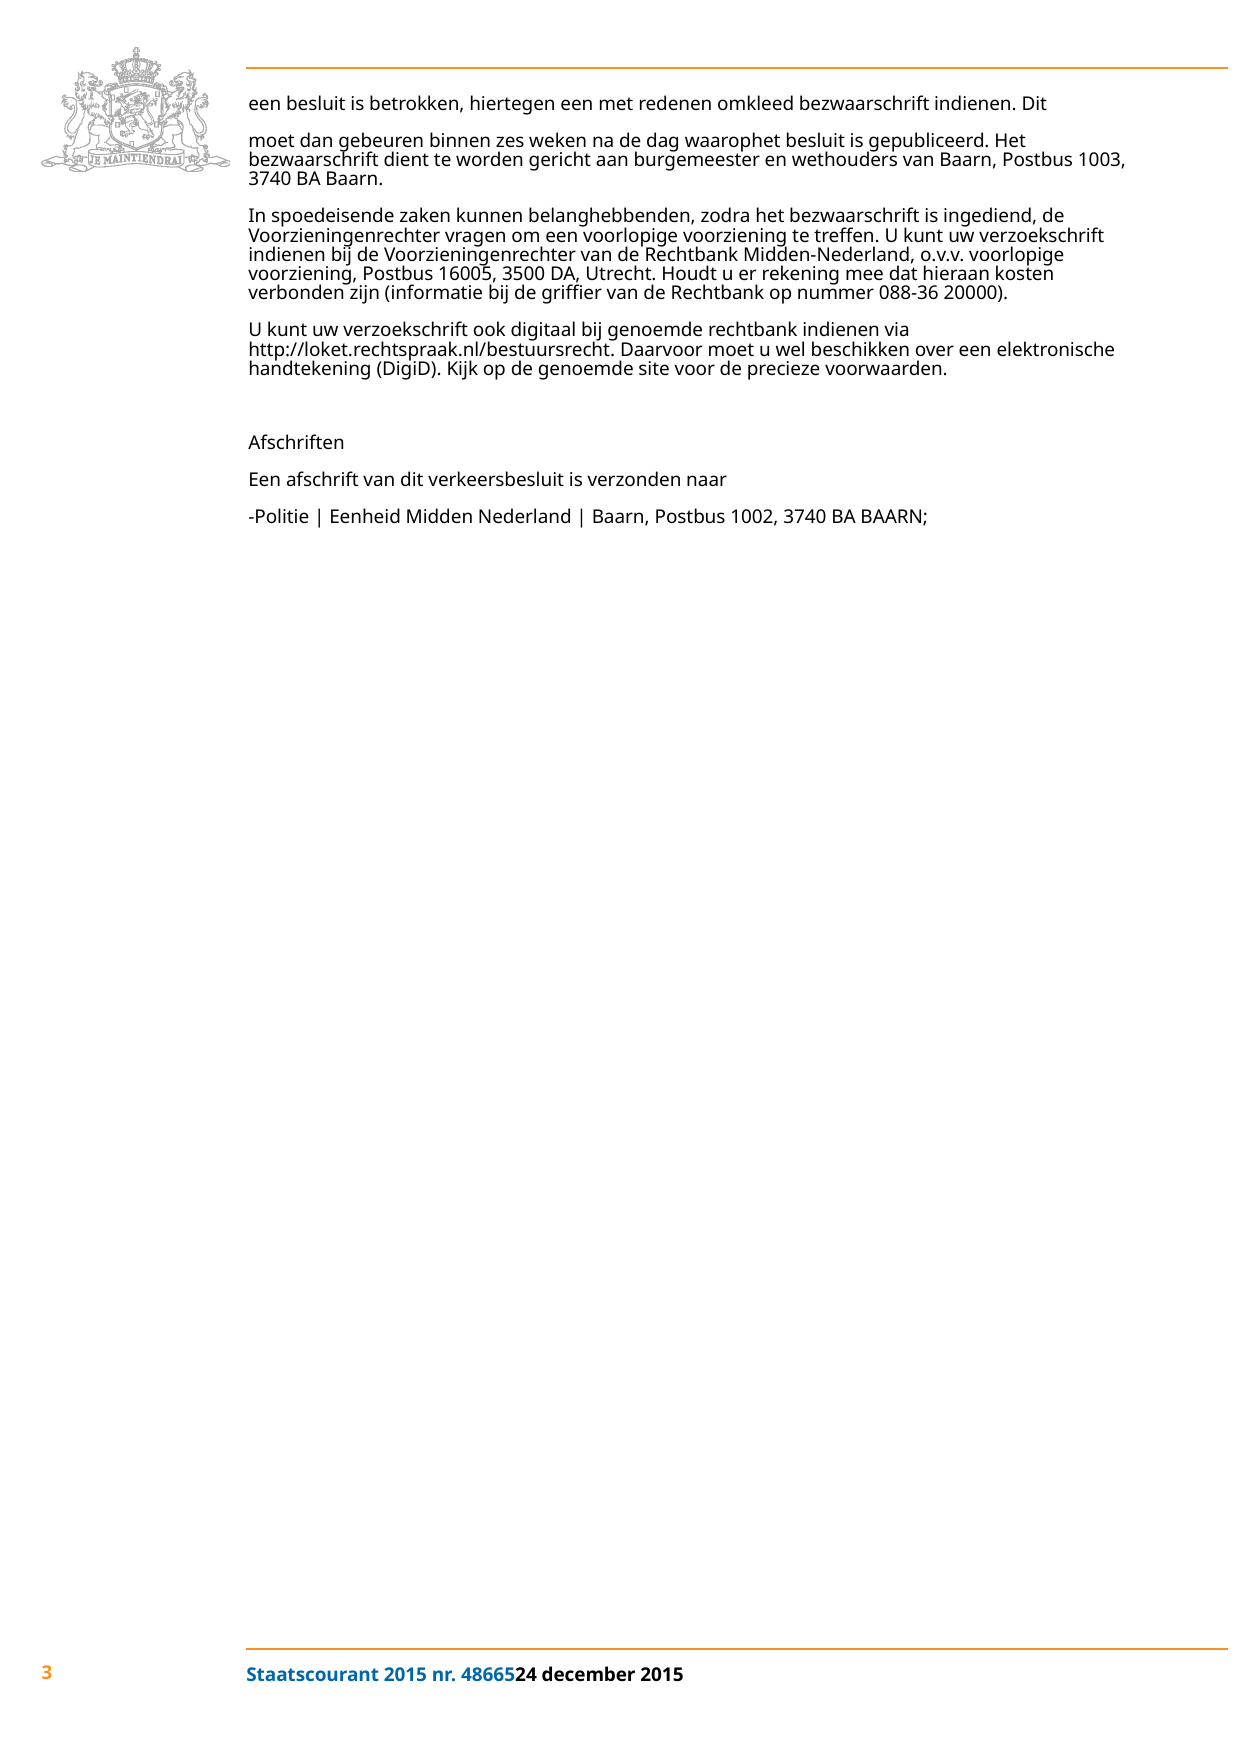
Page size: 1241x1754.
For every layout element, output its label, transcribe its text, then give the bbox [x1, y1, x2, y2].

picture [41, 47, 231, 172]
text -Politie | Eenheid Midden Nederland | Baarn, Postbus 1002, 3740 BA BAARN; [248, 508, 1152, 527]
text In spoedeisende zaken kunnen belanghebbenden, zodra het bezwaarschrift is ingediend, de Voorzieningenrechter vragen om een voorlopige voorziening te treffen. U kunt uw verzoekschrift indienen bij de Voorzieningenrechter van de Rechtbank Midden-Nederland, o.v.v. voorlopige voorziening, Postbus 16005, 3500 DA, Utrecht. Houdt u er rekening mee dat hieraan kosten verbonden zijn (informatie bij de griffier van de Rechtbank op nummer 088-36 20000). [248, 207, 1152, 304]
text moet dan gebeuren binnen zes weken na de dag waarophet besluit is gepubliceerd. Het bezwaarschrift dient te worden gericht aan burgemeester en wethouders van Baarn, Postbus 1003, 3740 BA Baarn. [248, 132, 1152, 189]
text Afschriften [248, 434, 1152, 453]
text Een afschrift van dit verkeersbesluit is verzonden naar [248, 471, 1152, 490]
text een besluit is betrokken, hiertegen een met redenen omkleed bezwaarschrift indienen. Dit [248, 95, 1152, 114]
text U kunt uw verzoekschrift ook digitaal bij genoemde rechtbank indienen via http://loket.rechtspraak.nl/bestuursrecht. Daarvoor moet u wel beschikken over een elektronische handtekening (DigiD). Kijk op de genoemde site voor de precieze voorwaarden. [248, 321, 1152, 379]
